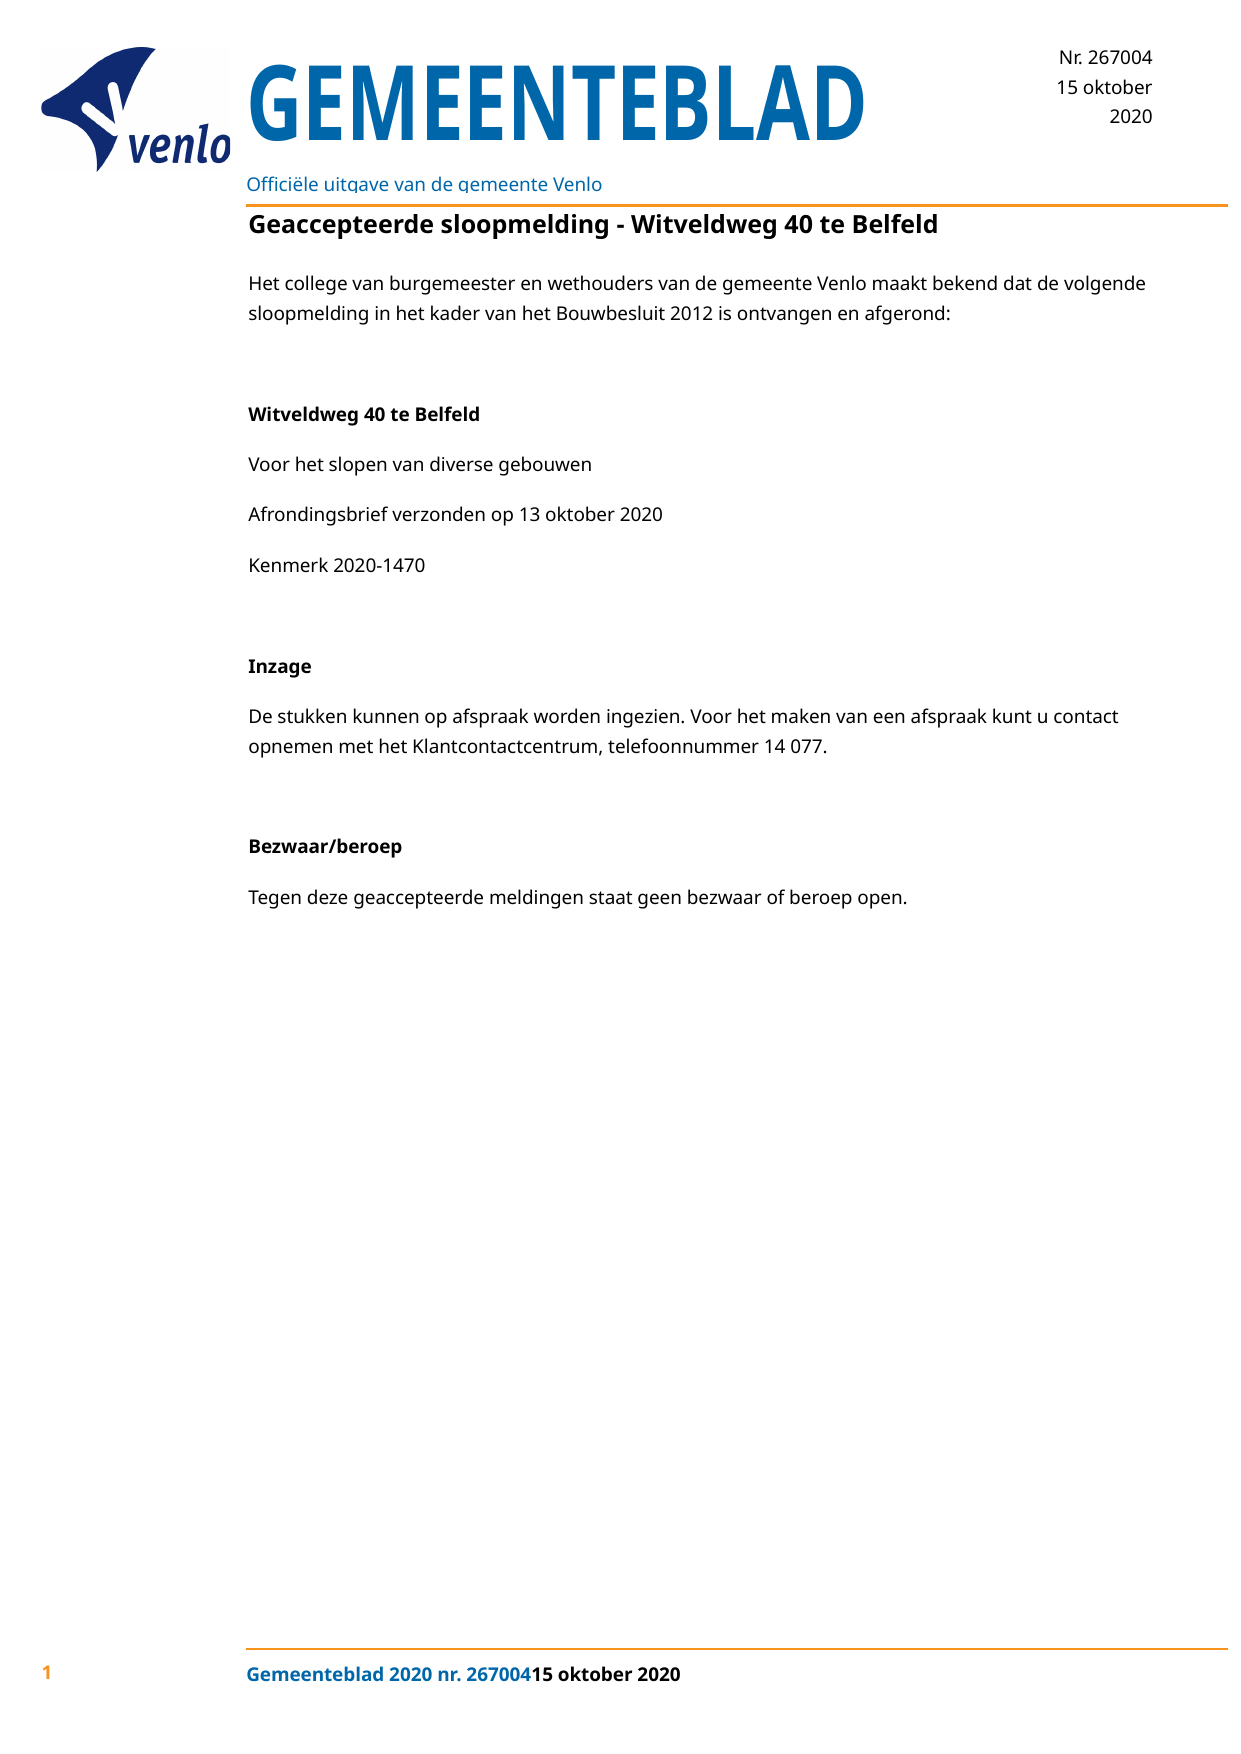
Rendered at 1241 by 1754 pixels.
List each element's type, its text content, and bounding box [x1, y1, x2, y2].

text Bezwaar/beroep [248, 834, 1152, 859]
text Voor het slopen van diverse gebouwen [248, 451, 1152, 477]
text Kenmerk 2020-1470 [248, 552, 1152, 578]
picture [41, 47, 231, 172]
text Tegen deze geaccepteerde meldingen staat geen bezwaar of beroep open. [248, 884, 1152, 910]
text Afrondingsbrief verzonden op 13 oktober 2020 [248, 502, 1152, 527]
text De stukken kunnen op afspraak worden ingezien. Voor het maken van een afspraak kunt u contact opnemen met het Klantcontactcentrum, telefoonnummer 14 077. [248, 703, 1152, 758]
text Witveldweg 40 te Belfeld [248, 401, 1152, 426]
text Geaccepteerde sloopmelding - Witveldweg 40 te Belfeld [248, 207, 1152, 241]
text Het college van burgemeester en wethouders van de gemeente Venlo maakt bekend dat de volgende sloopmelding in het kader van het Bouwbesluit 2012 is ontvangen en afgerond: [248, 270, 1152, 326]
text Inzage [248, 653, 1152, 678]
